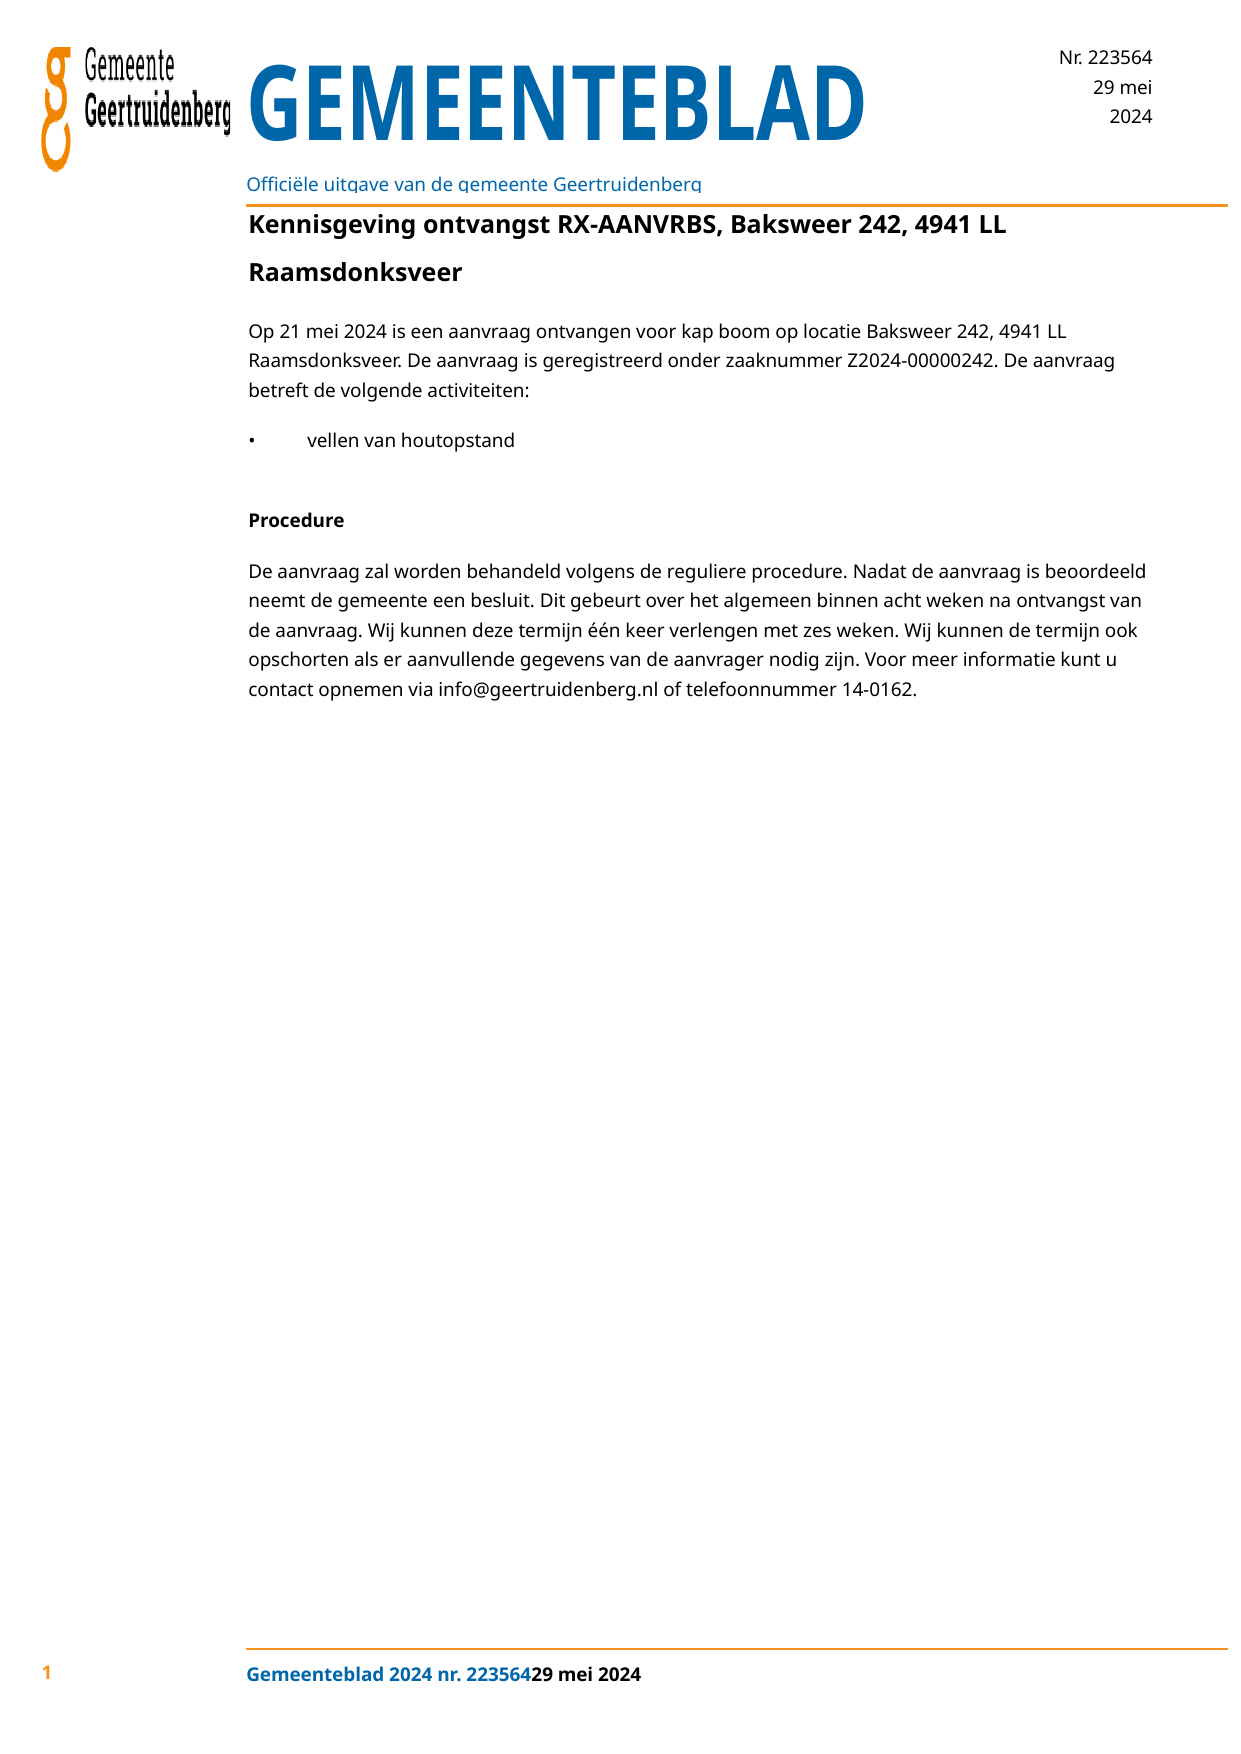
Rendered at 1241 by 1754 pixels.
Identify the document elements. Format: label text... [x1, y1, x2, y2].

text Op 21 mei 2024 is een aanvraag ontvangen voor kap boom op locatie Baksweer 242, 4941 LL Raamsdonksveer. De aanvraag is geregistreerd onder zaaknummer Z2024-00000242. De aanvraag betreft de volgende activiteiten: [248, 318, 1152, 403]
text De aanvraag zal worden behandeld volgens de reguliere procedure. Nadat de aanvraag is beoordeeld neemt de gemeente een besluit. Dit gebeurt over het algemeen binnen acht weken na ontvangst van de aanvraag. Wij kunnen deze termijn één keer verlengen met zes weken. Wij kunnen de termijn ook opschorten als er aanvullende gegevens van de aanvrager nodig zijn. Voor meer informatie kunt u contact opnemen via info@geertruidenberg.nl of telefoonnummer 14-0162. [248, 558, 1152, 702]
list vellen van houtopstand [248, 427, 1152, 453]
text Kennisgeving ontvangst RX-AANVRBS, Baksweer 242, 4941 LL Raamsdonksveer [248, 207, 1152, 288]
picture [41, 47, 231, 172]
text Procedure [248, 507, 1152, 533]
